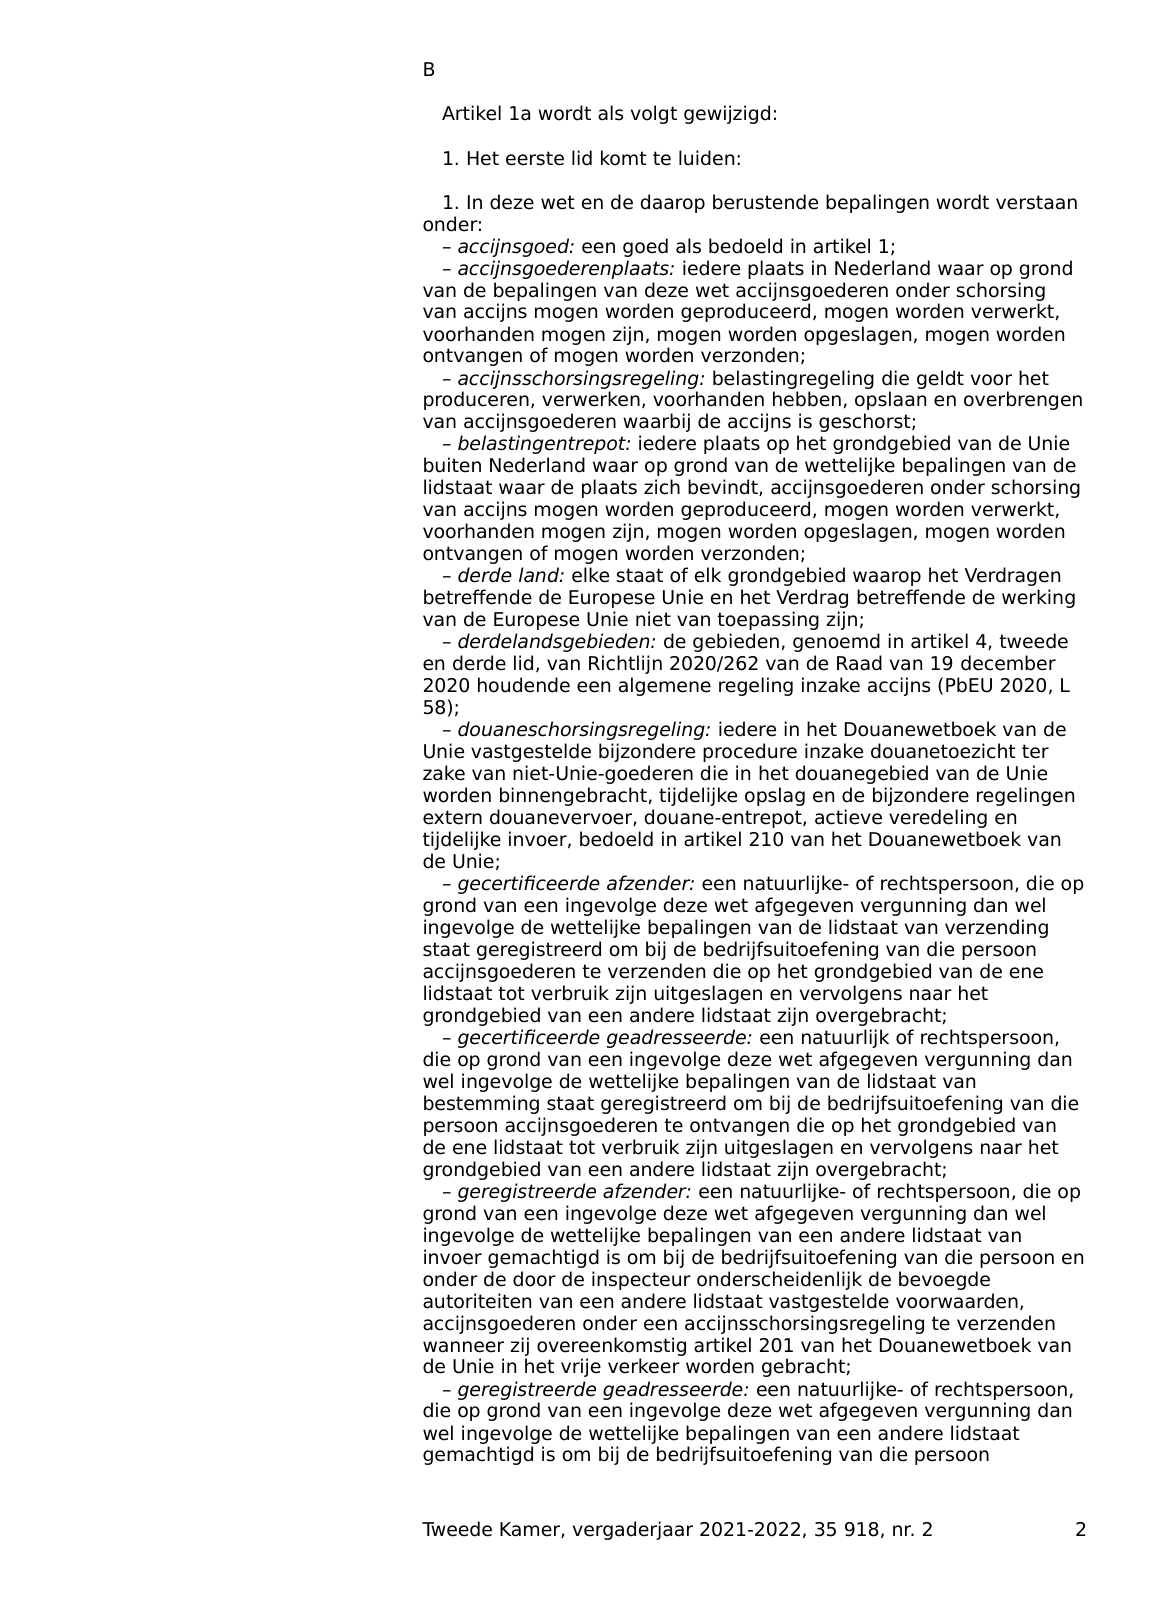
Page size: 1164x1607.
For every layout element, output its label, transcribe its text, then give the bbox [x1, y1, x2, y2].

text Artikel 1a wordt als volgt gewijzigd: [422, 103, 1087, 125]
text 1. Het eerste lid komt te luiden: [422, 147, 1087, 169]
text – gecertificeerde geadresseerde: een natuurlijk of rechtspersoon, die op grond van een ingevolge deze wet afgegeven vergunning dan wel ingevolge de wettelijke bepalingen van de lidstaat van bestemming staat geregistreerd om bij de bedrijfsuitoefening van die persoon accijnsgoederen te ontvangen die op het grondgebied van de ene lidstaat tot verbruik zijn uitgeslagen en vervolgens naar het grondgebied van een andere lidstaat zijn overgebracht; [422, 1027, 1087, 1181]
text – derde land: elke staat of elk grondgebied waarop het Verdragen betreffende de Europese Unie en het Verdrag betreffende de werking van de Europese Unie niet van toepassing zijn; [422, 565, 1087, 631]
text 1. In deze wet en de daarop berustende bepalingen wordt verstaan onder: [422, 192, 1087, 236]
text – accijnsgoed: een goed als bedoeld in artikel 1; [422, 236, 1087, 257]
text – belastingentrepot: iedere plaats op het grondgebied van de Unie buiten Nederland waar op grond van de wettelijke bepalingen van de lidstaat waar de plaats zich bevindt, accijnsgoederen onder schorsing van accijns mogen worden geproduceerd, mogen worden verwerkt, voorhanden mogen zijn, mogen worden opgeslagen, mogen worden ontvangen of mogen worden verzonden; [422, 433, 1087, 565]
text – geregistreerde afzender: een natuurlijke- of rechtspersoon, die op grond van een ingevolge deze wet afgegeven vergunning dan wel ingevolge de wettelijke bepalingen van een andere lidstaat van invoer gemachtigd is om bij de bedrijfsuitoefening van die persoon en onder de door de inspecteur onderscheidenlijk de bevoegde autoriteiten van een andere lidstaat vastgestelde voorwaarden, accijnsgoederen onder een accijnsschorsingsregeling te verzenden wanneer zij overeenkomstig artikel 201 van het Douanewetboek van de Unie in het vrije verkeer worden gebracht; [422, 1181, 1087, 1378]
text – derdelandsgebieden: de gebieden, genoemd in artikel 4, tweede en derde lid, van Richtlijn 2020/262 van de Raad van 19 december 2020 houdende een algemene regeling inzake accijns (PbEU 2020, L 58); [422, 631, 1087, 719]
text – accijnsschorsingsregeling: belastingregeling die geldt voor het produceren, verwerken, voorhanden hebben, opslaan en overbrengen van accijnsgoederen waarbij de accijns is geschorst; [422, 367, 1087, 433]
text – gecertificeerde afzender: een natuurlijke- of rechtspersoon, die op grond van een ingevolge deze wet afgegeven vergunning dan wel ingevolge de wettelijke bepalingen van de lidstaat van verzending staat geregistreerd om bij de bedrijfsuitoefening van die persoon accijnsgoederen te verzenden die op het grondgebied van de ene lidstaat tot verbruik zijn uitgeslagen en vervolgens naar het grondgebied van een andere lidstaat zijn overgebracht; [422, 873, 1087, 1027]
text – douaneschorsingsregeling: iedere in het Douanewetboek van de Unie vastgestelde bijzondere procedure inzake douanetoezicht ter zake van niet-Unie-goederen die in het douanegebied van de Unie worden binnengebracht, tijdelijke opslag en de bijzondere regelingen extern douanevervoer, douane-entrepot, actieve veredeling en tijdelijke invoer, bedoeld in artikel 210 van het Douanewetboek van de Unie; [422, 719, 1087, 873]
text – geregistreerde geadresseerde: een natuurlijke- of rechtspersoon, die op grond van een ingevolge deze wet afgegeven vergunning dan wel ingevolge de wettelijke bepalingen van een andere lidstaat gemachtigd is om bij de bedrijfsuitoefening van die persoon [422, 1378, 1087, 1466]
text – accijnsgoederenplaats: iedere plaats in Nederland waar op grond van de bepalingen van deze wet accijnsgoederen onder schorsing van accijns mogen worden geproduceerd, mogen worden verwerkt, voorhanden mogen zijn, mogen worden opgeslagen, mogen worden ontvangen of mogen worden verzonden; [422, 257, 1087, 367]
text B [422, 59, 1087, 81]
